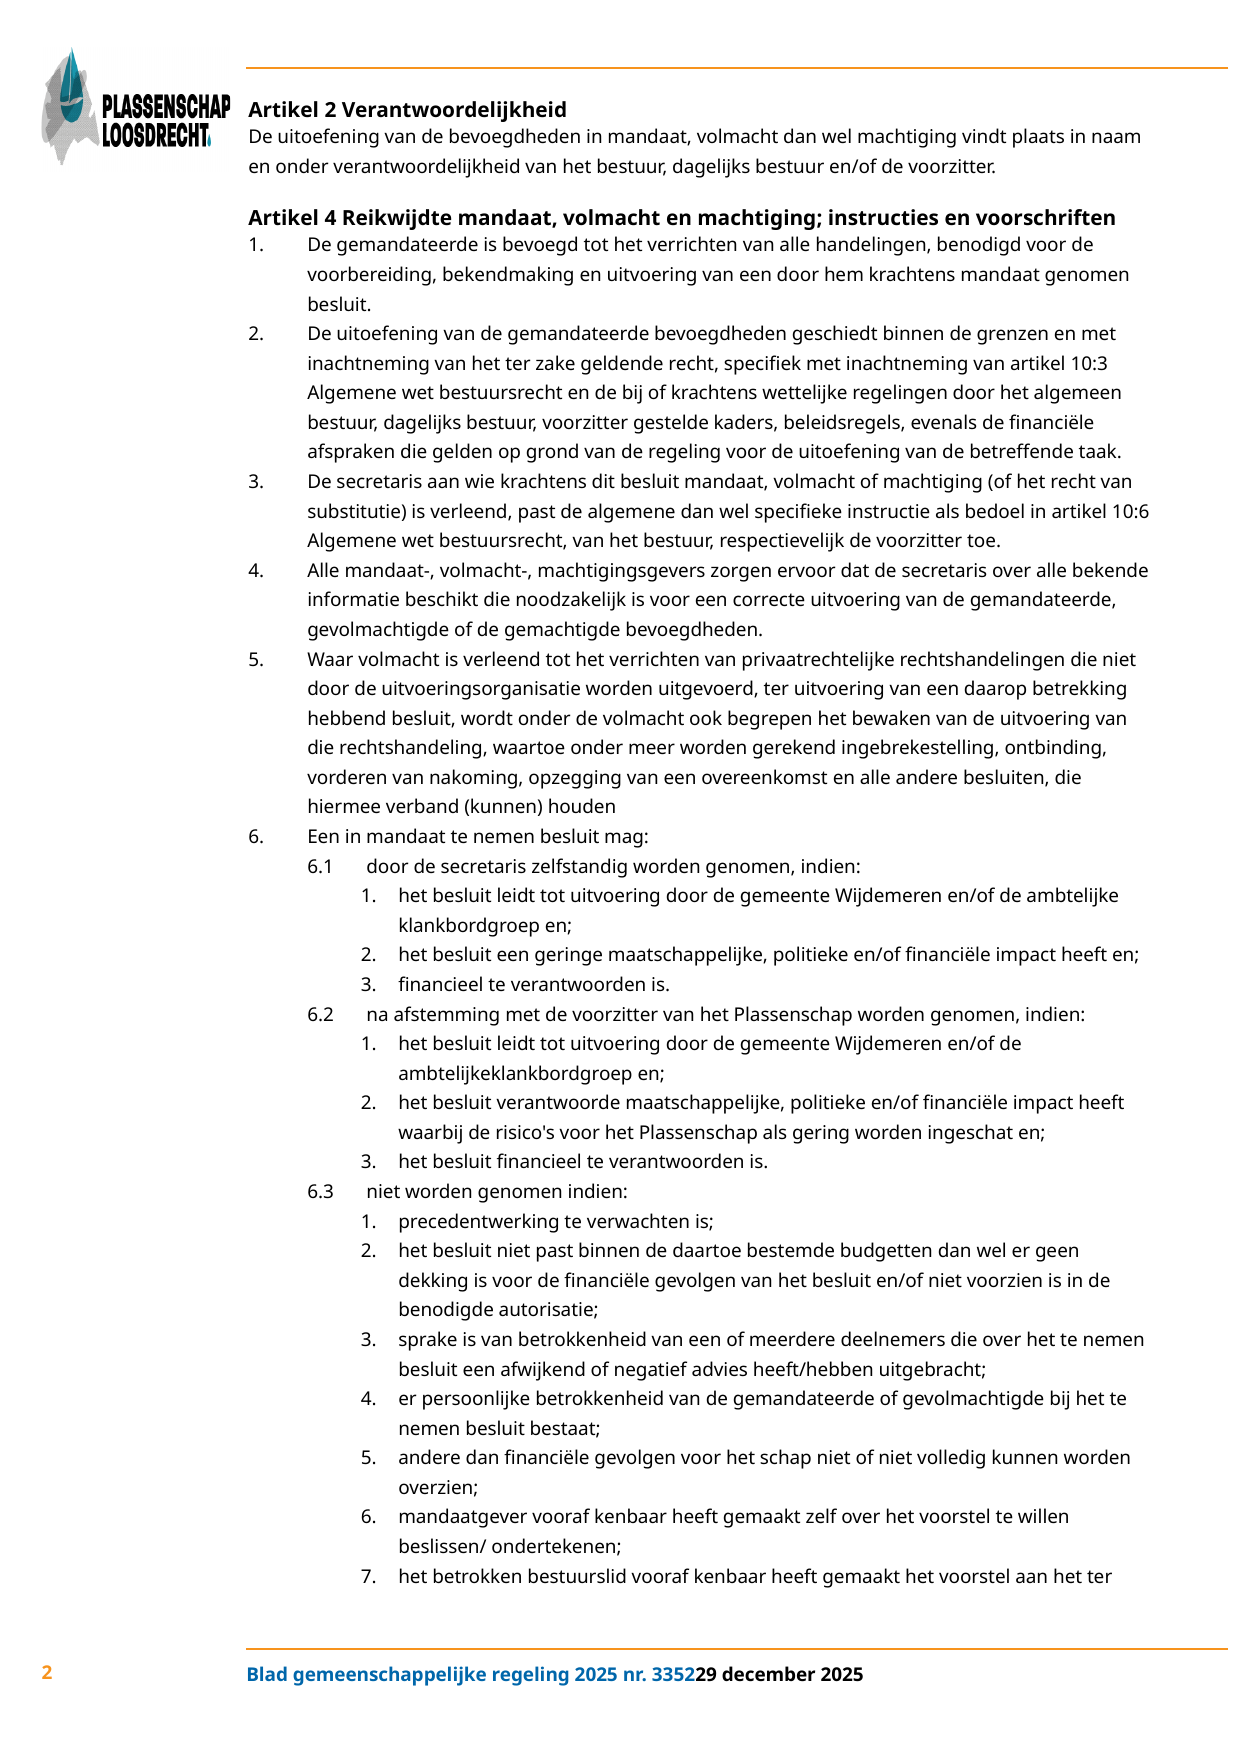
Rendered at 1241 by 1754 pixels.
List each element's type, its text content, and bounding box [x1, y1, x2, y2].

list De uitoefening van de gemandateerde bevoegdheden geschiedt binnen de grenzen en met inachtneming van het ter zake geldende recht, specifiek met inachtneming van artikel 10:3 Algemene wet bestuursrecht en de bij of krachtens wettelijke regelingen door het algemeen bestuur, dagelijks bestuur, voorzitter gestelde kaders, beleidsregels, evenals de financiële afspraken die gelden op grond van de regeling voor de uitoefening van de betreffende taak. [248, 320, 1152, 464]
list Alle mandaat-, volmacht-, machtigingsgevers zorgen ervoor dat de secretaris over alle bekende informatie beschikt die noodzakelijk is voor een correcte uitvoering van de gemandateerde, gevolmachtigde of de gemachtigde bevoegdheden. [248, 557, 1152, 642]
picture [41, 47, 231, 172]
list na afstemming met de voorzitter van het Plassenschap worden genomen, indien: [307, 1001, 1152, 1027]
list De secretaris aan wie krachtens dit besluit mandaat, volmacht of machtiging (of het recht van substitutie) is verleend, past de algemene dan wel specifieke instructie als bedoel in artikel 10:6 Algemene wet bestuursrecht, van het bestuur, respectievelijk de voorzitter toe. [248, 468, 1152, 553]
list het betrokken bestuurslid vooraf kenbaar heeft gemaakt het voorstel aan het ter [361, 1563, 1152, 1589]
list het besluit niet past binnen de daartoe bestemde budgetten dan wel er geen dekking is voor de financiële gevolgen van het besluit en/of niet voorzien is in de benodigde autorisatie; [361, 1237, 1152, 1322]
list sprake is van betrokkenheid van een of meerdere deelnemers die over het te nemen besluit een afwijkend of negatief advies heeft/hebben uitgebracht; [361, 1326, 1152, 1382]
list het besluit leidt tot uitvoering door de gemeente Wijdemeren en/of de ambtelijkeklankbordgroep en; [361, 1030, 1152, 1086]
list mandaatgever vooraf kenbaar heeft gemaakt zelf over het voorstel te willen beslissen/ ondertekenen; [361, 1504, 1152, 1559]
list De gemandateerde is bevoegd tot het verrichten van alle handelingen, benodigd voor de voorbereiding, bekendmaking en uitvoering van een door hem krachtens mandaat genomen besluit. [248, 232, 1152, 317]
list andere dan financiële gevolgen voor het schap niet of niet volledig kunnen worden overzien; [361, 1444, 1152, 1500]
list niet worden genomen indien: [307, 1178, 1152, 1204]
list precedentwerking te verwachten is; [361, 1208, 1152, 1234]
list Een in mandaat te nemen besluit mag: [248, 823, 1152, 849]
list het besluit verantwoorde maatschappelijke, politieke en/of financiële impact heeft waarbij de risico's voor het Plassenschap als gering worden ingeschat en; [361, 1089, 1152, 1145]
text Artikel 4 Reikwijdte mandaat, volmacht en machtiging; instructies en voorschriften [248, 203, 1152, 232]
text De uitoefening van de bevoegdheden in mandaat, volmacht dan wel machtiging vindt plaats in naam en onder verantwoordelijkheid van het bestuur, dagelijks bestuur en/of de voorzitter. [248, 123, 1152, 178]
list het besluit financieel te verantwoorden is. [361, 1149, 1152, 1174]
list er persoonlijke betrokkenheid van de gemandateerde of gevolmachtigde bij het te nemen besluit bestaat; [361, 1385, 1152, 1441]
list financieel te verantwoorden is. [361, 971, 1152, 997]
list het besluit een geringe maatschappelijke, politieke en/of financiële impact heeft en; [361, 942, 1152, 967]
list Waar volmacht is verleend tot het verrichten van privaatrechtelijke rechtshandelingen die niet door de uitvoeringsorganisatie worden uitgevoerd, ter uitvoering van een daarop betrekking hebbend besluit, wordt onder de volmacht ook begrepen het bewaken van de uitvoering van die rechtshandeling, waartoe onder meer worden gerekend ingebrekestelling, ontbinding, vorderen van nakoming, opzegging van een overeenkomst en alle andere besluiten, die hiermee verband (kunnen) houden [248, 646, 1152, 819]
text Artikel 2 Verantwoordelijkheid [248, 95, 1152, 123]
list door de secretaris zelfstandig worden genomen, indien: [307, 853, 1152, 879]
list het besluit leidt tot uitvoering door de gemeente Wijdemeren en/of de ambtelijke klankbordgroep en; [361, 882, 1152, 938]
